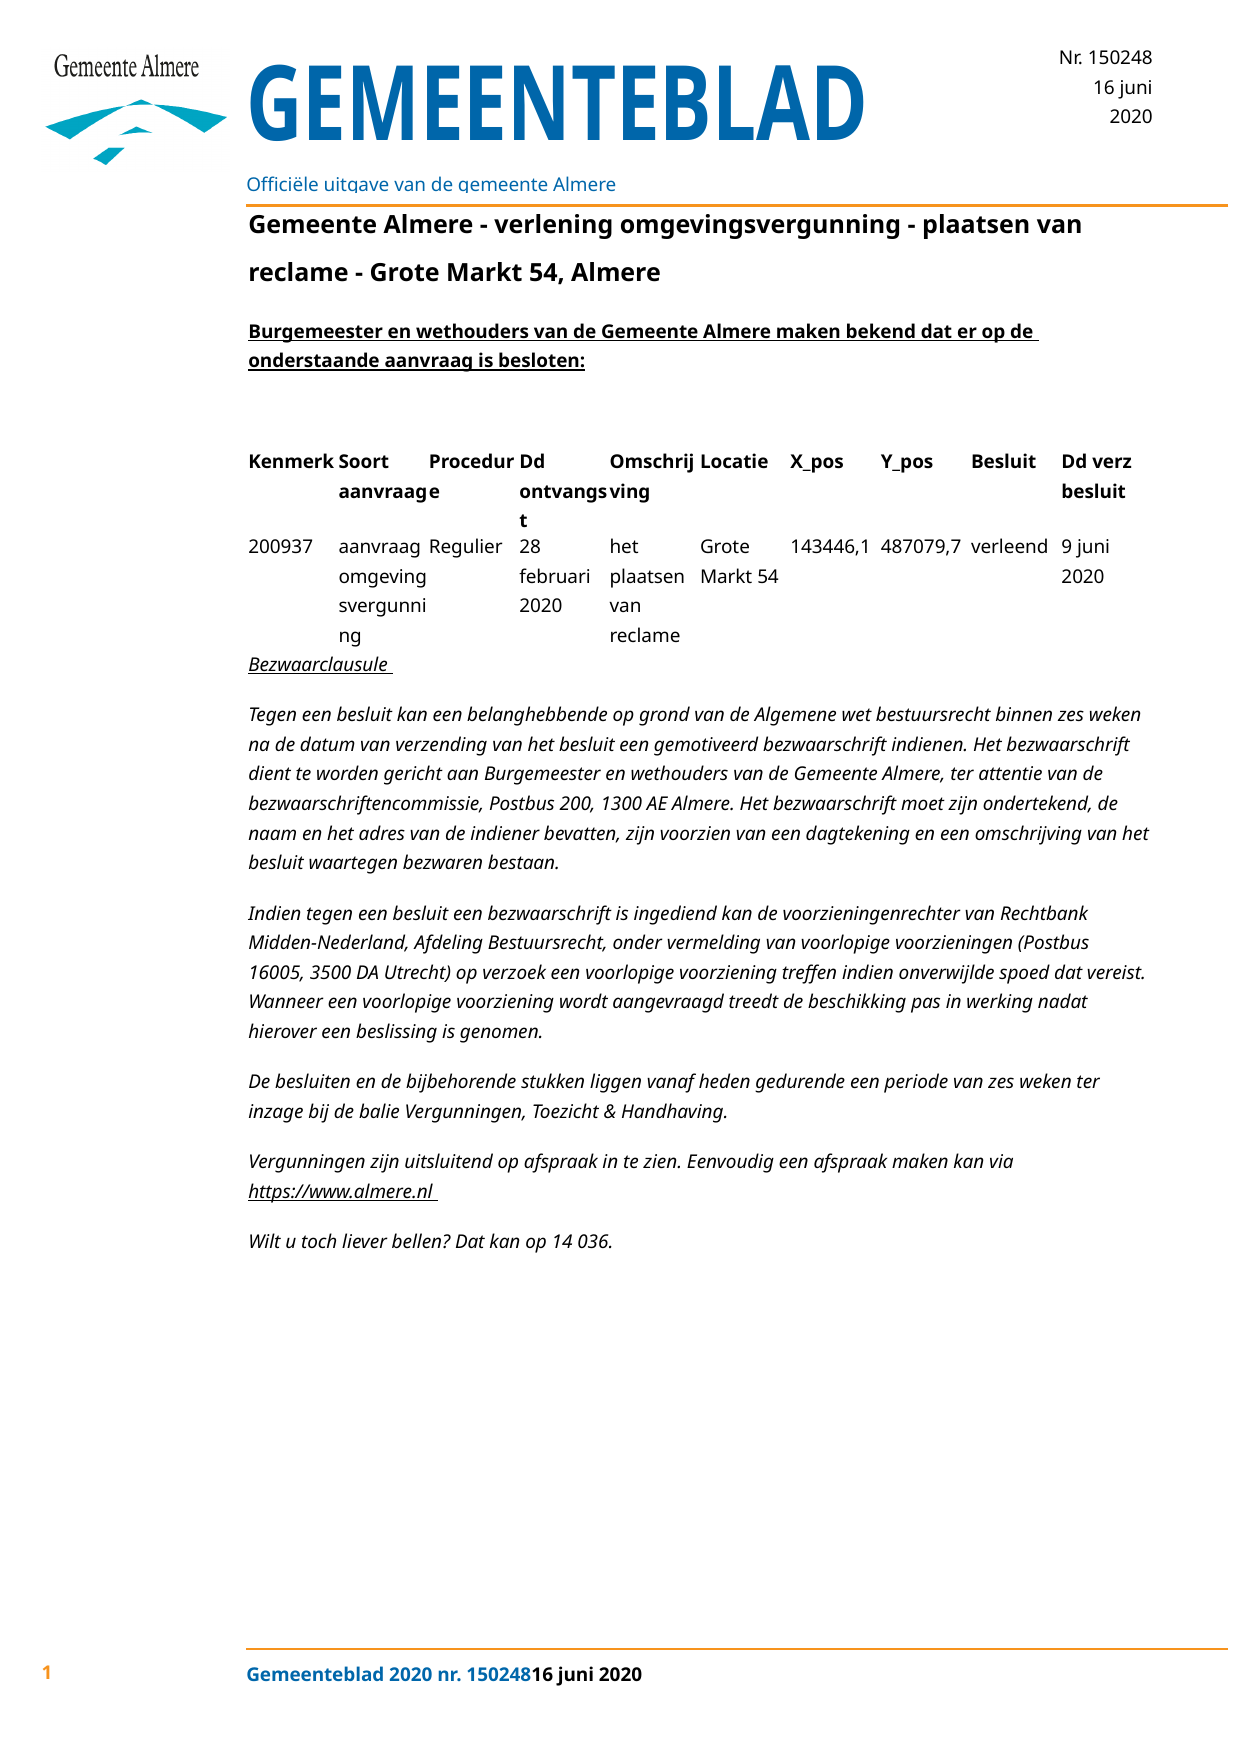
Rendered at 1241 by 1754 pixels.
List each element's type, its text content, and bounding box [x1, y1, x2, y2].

table_header Y_pos [881, 449, 971, 533]
table_header Dd verz besluit [1061, 449, 1152, 533]
text Bezwaarclausule [248, 651, 1152, 677]
text Indien tegen een besluit een bezwaarschrift is ingediend kan de voorzieningenrechter van Rechtbank Midden-Nederland, Afdeling Bestuursrecht, onder vermelding van voorlopige voorzieningen (Postbus 16005, 3500 DA Utrecht) op verzoek een voorlopige voorziening treffen indien onverwijlde spoed dat vereist. Wanneer een voorlopige voorziening wordt aangevraagd treedt de beschikking pas in werking nadat hierover een beslissing is genomen. [248, 900, 1152, 1044]
text Tegen een besluit kan een belanghebbende op grond van de Algemene wet bestuursrecht binnen zes weken na de datum van verzending van het besluit een gemotiveerd bezwaarschrift indienen. Het bezwaarschrift dient te worden gericht aan Burgemeester en wethouders van de Gemeente Almere, ter attentie van de bezwaarschriftencommissie, Postbus 200, 1300 AE Almere. Het bezwaarschrift moet zijn ondertekend, de naam en het adres van de indiener bevatten, zijn voorzien van een dagtekening en een omschrijving van het besluit waartegen bezwaren bestaan. [248, 701, 1152, 875]
text Burgemeester en wethouders van de Gemeente Almere maken bekend dat er op de onderstaande aanvraag is besloten: [248, 318, 1152, 373]
table_cell 487079,7 [881, 533, 971, 648]
picture [41, 47, 231, 172]
table_header Procedure [429, 449, 519, 533]
table_cell het plaatsen van reclame [609, 533, 700, 648]
table_header Dd ontvangst [519, 449, 609, 533]
table_header Besluit [971, 449, 1061, 533]
table_cell Regulier [429, 533, 519, 648]
table_header Omschrijving [609, 449, 700, 533]
table_cell 200937 [248, 533, 338, 648]
table_header X_pos [790, 449, 881, 533]
table_cell aanvraag omgevingsvergunning [338, 533, 429, 648]
table_cell Grote Markt 54 [700, 533, 790, 648]
table_header Locatie [700, 449, 790, 533]
text Vergunningen zijn uitsluitend op afspraak in te zien. Eenvoudig een afspraak maken kan via https://www.almere.nl [248, 1148, 1152, 1204]
text Gemeente Almere - verlening omgevingsvergunning - plaatsen van reclame - Grote Markt 54, Almere [248, 207, 1152, 288]
text Wilt u toch liever bellen? Dat kan op 14 036. [248, 1228, 1152, 1254]
table_header Soort aanvraag [338, 449, 429, 533]
text De besluiten en de bijbehorende stukken liggen vanaf heden gedurende een periode van zes weken ter inzage bij de balie Vergunningen, Toezicht & Handhaving. [248, 1068, 1152, 1124]
table_cell 28 februari 2020 [519, 533, 609, 648]
table_header Kenmerk [248, 449, 338, 533]
table_cell 9 juni 2020 [1061, 533, 1152, 648]
table_cell 143446,1 [790, 533, 881, 648]
table_cell verleend [971, 533, 1061, 648]
